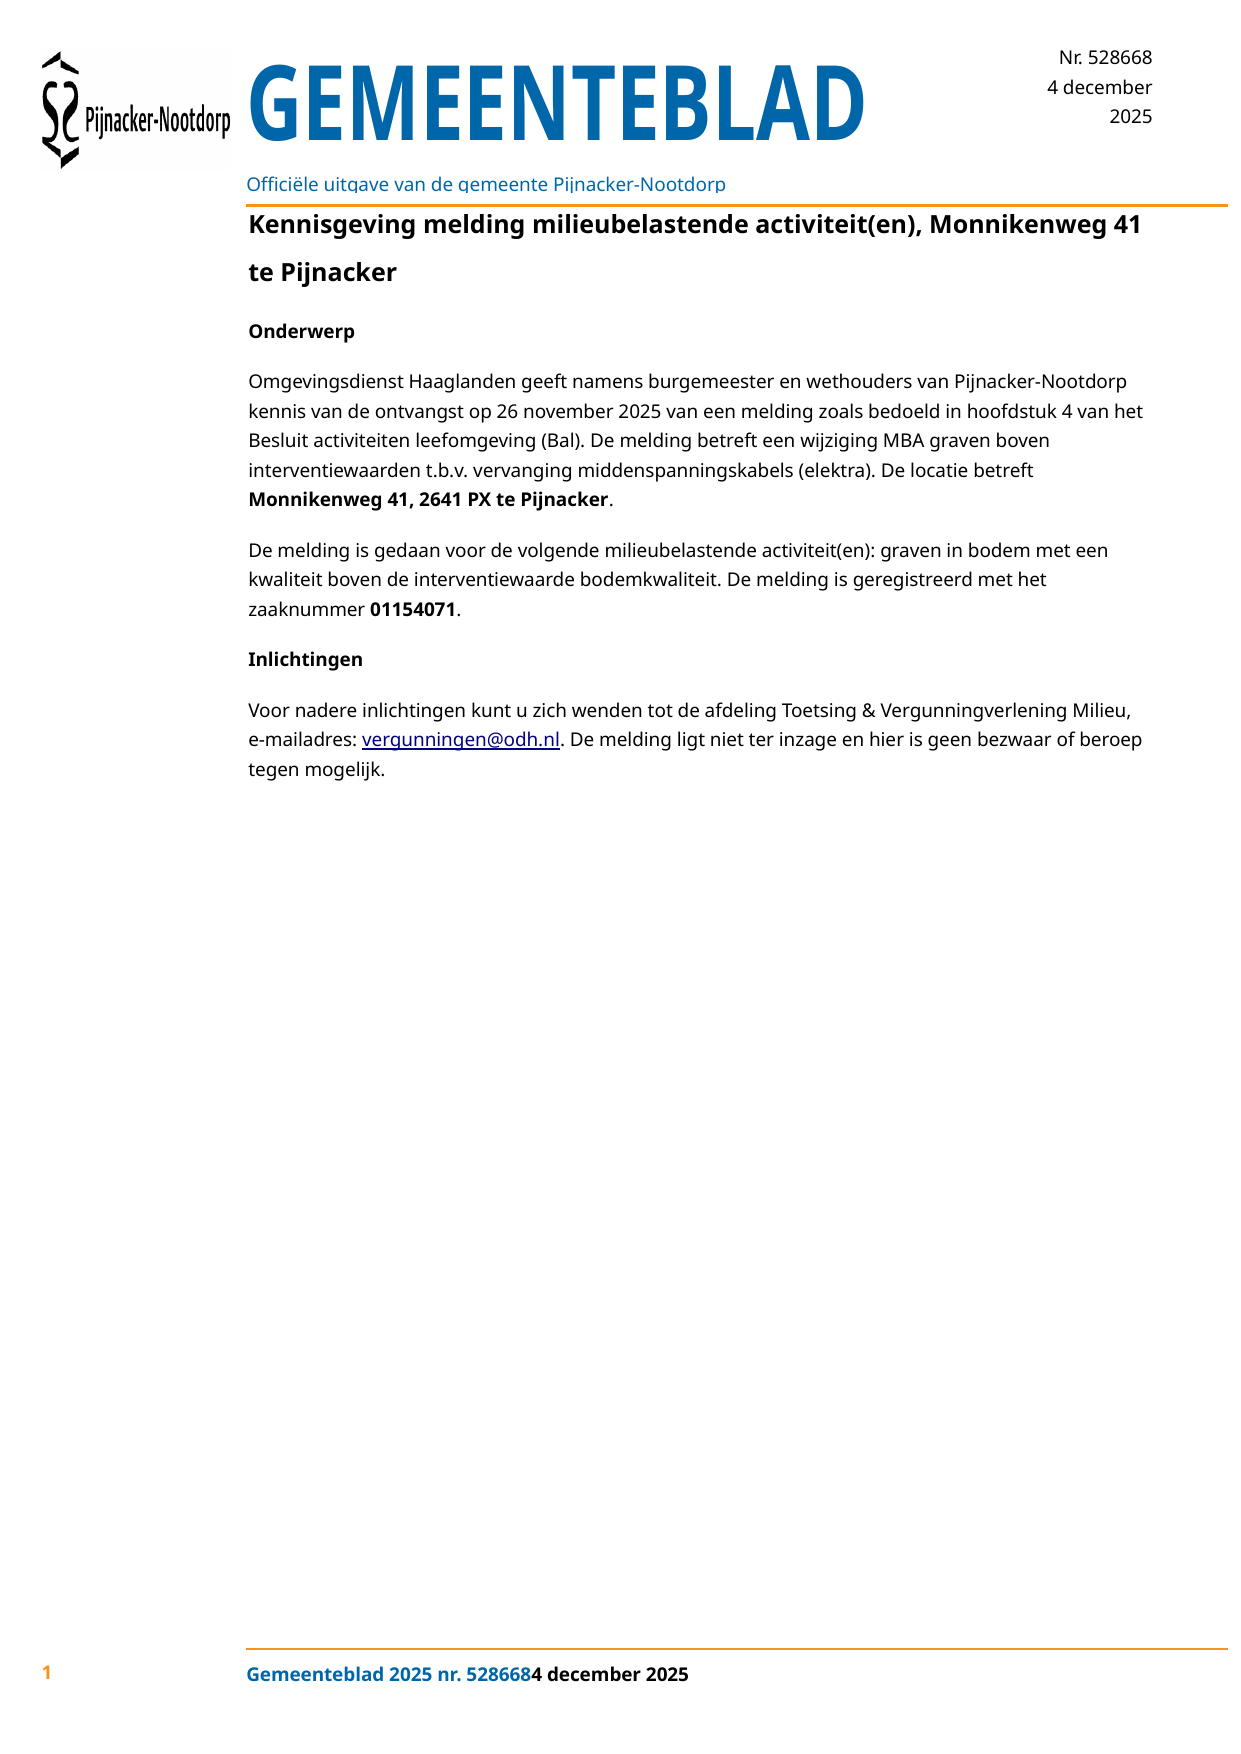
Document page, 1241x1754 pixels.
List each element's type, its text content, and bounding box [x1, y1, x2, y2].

text Omgevingsdienst Haaglanden geeft namens burgemeester en wethouders van Pijnacker-Nootdorp kennis van de ontvangst op 26 november 2025 van een melding zoals bedoeld in hoofdstuk 4 van het Besluit activiteiten leefomgeving (Bal). De melding betreft een wijziging MBA graven boven interventiewaarden t.b.v. vervanging middenspanningskabels (elektra). De locatie betreft Monnikenweg 41, 2641 PX te Pijnacker. [248, 368, 1152, 512]
picture [41, 47, 231, 172]
text Inlichtingen [248, 647, 1152, 672]
text Kennisgeving melding milieubelastende activiteit(en), Monnikenweg 41 te Pijnacker [248, 207, 1152, 288]
text De melding is gedaan voor de volgende milieubelastende activiteit(en): graven in bodem met een kwaliteit boven de interventiewaarde bodemkwaliteit. De melding is geregistreerd met het zaaknummer 01154071. [248, 537, 1152, 622]
text Voor nadere inlichtingen kunt u zich wenden tot de afdeling Toetsing & Vergunningverlening Milieu, e-mailadres: vergunningen@odh.nl. De melding ligt niet ter inzage en hier is geen bezwaar of beroep tegen mogelijk. [248, 697, 1152, 782]
text Onderwerp [248, 318, 1152, 344]
